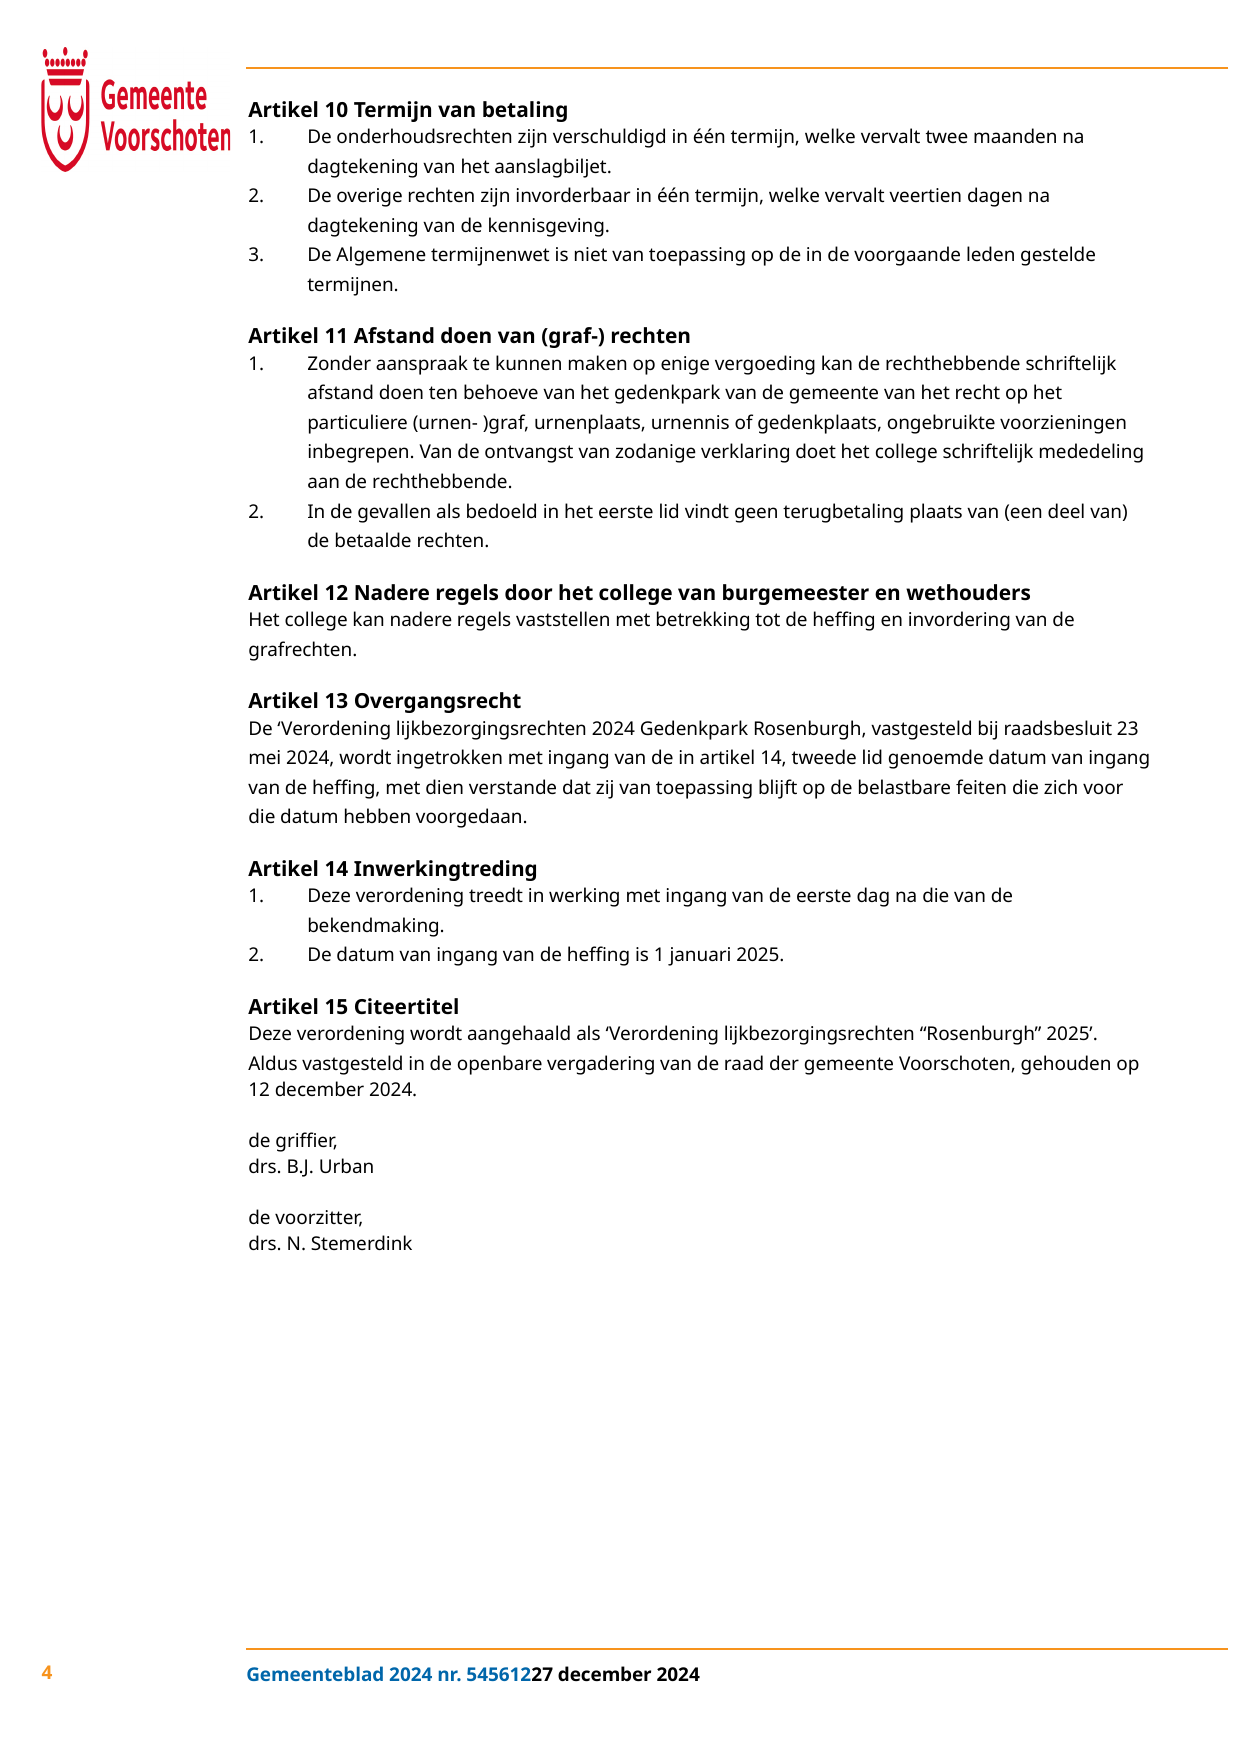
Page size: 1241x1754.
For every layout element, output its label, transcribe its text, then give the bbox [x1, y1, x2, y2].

list Zonder aanspraak te kunnen maken op enige vergoeding kan de rechthebbende schriftelijk afstand doen ten behoeve van het gedenkpark van de gemeente van het recht op het particuliere (urnen- )graf, urnenplaats, urnennis of gedenkplaats, ongebruikte voorzieningen inbegrepen. Van de ontvangst van zodanige verklaring doet het college schriftelijk mededeling aan de rechthebbende. [248, 350, 1152, 494]
list De datum van ingang van de heffing is 1 januari 2025. [248, 942, 1152, 967]
list De onderhoudsrechten zijn verschuldigd in één termijn, welke vervalt twee maanden na dagtekening van het aanslagbiljet. [248, 123, 1152, 178]
text de voorzitter, [248, 1204, 1152, 1230]
text Artikel 14 Inwerkingtreding [248, 854, 1152, 882]
text Artikel 13 Overgangsrecht [248, 686, 1152, 715]
text De ‘Verordening lijkbezorgingsrechten 2024 Gedenkpark Rosenburgh, vastgesteld bij raadsbesluit 23 mei 2024, wordt ingetrokken met ingang van de in artikel 14, tweede lid genoemde datum van ingang van de heffing, met dien verstande dat zij van toepassing blijft op de belastbare feiten die zich voor die datum hebben voorgedaan. [248, 715, 1152, 829]
text Artikel 10 Termijn van betaling [248, 95, 1152, 123]
list Deze verordening treedt in werking met ingang van de eerste dag na die van de bekendmaking. [248, 882, 1152, 938]
list In de gevallen als bedoeld in het eerste lid vindt geen terugbetaling plaats van (een deel van) de betaalde rechten. [248, 498, 1152, 553]
list De Algemene termijnenwet is niet van toepassing op de in de voorgaande leden gestelde termijnen. [248, 242, 1152, 297]
list De overige rechten zijn invorderbaar in één termijn, welke vervalt veertien dagen na dagtekening van de kennisgeving. [248, 182, 1152, 238]
picture [41, 47, 231, 172]
text drs. B.J. Urban [248, 1153, 1152, 1179]
text de griffier, [248, 1127, 1152, 1153]
text Artikel 11 Afstand doen van (graf-) rechten [248, 322, 1152, 350]
text Het college kan nadere regels vaststellen met betrekking tot de heffing en invordering van de grafrechten. [248, 606, 1152, 662]
text Aldus vastgesteld in de openbare vergadering van de raad der gemeente Voorschoten, gehouden op 12 december 2024. [248, 1050, 1152, 1101]
text Deze verordening wordt aangehaald als ‘Verordening lijkbezorgingsrechten “Rosenburgh” 2025’. [248, 1020, 1152, 1046]
text drs. N. Stemerdink [248, 1230, 1152, 1256]
text Artikel 12 Nadere regels door het college van burgemeester en wethouders [248, 578, 1152, 606]
text Artikel 15 Citeertitel [248, 992, 1152, 1020]
